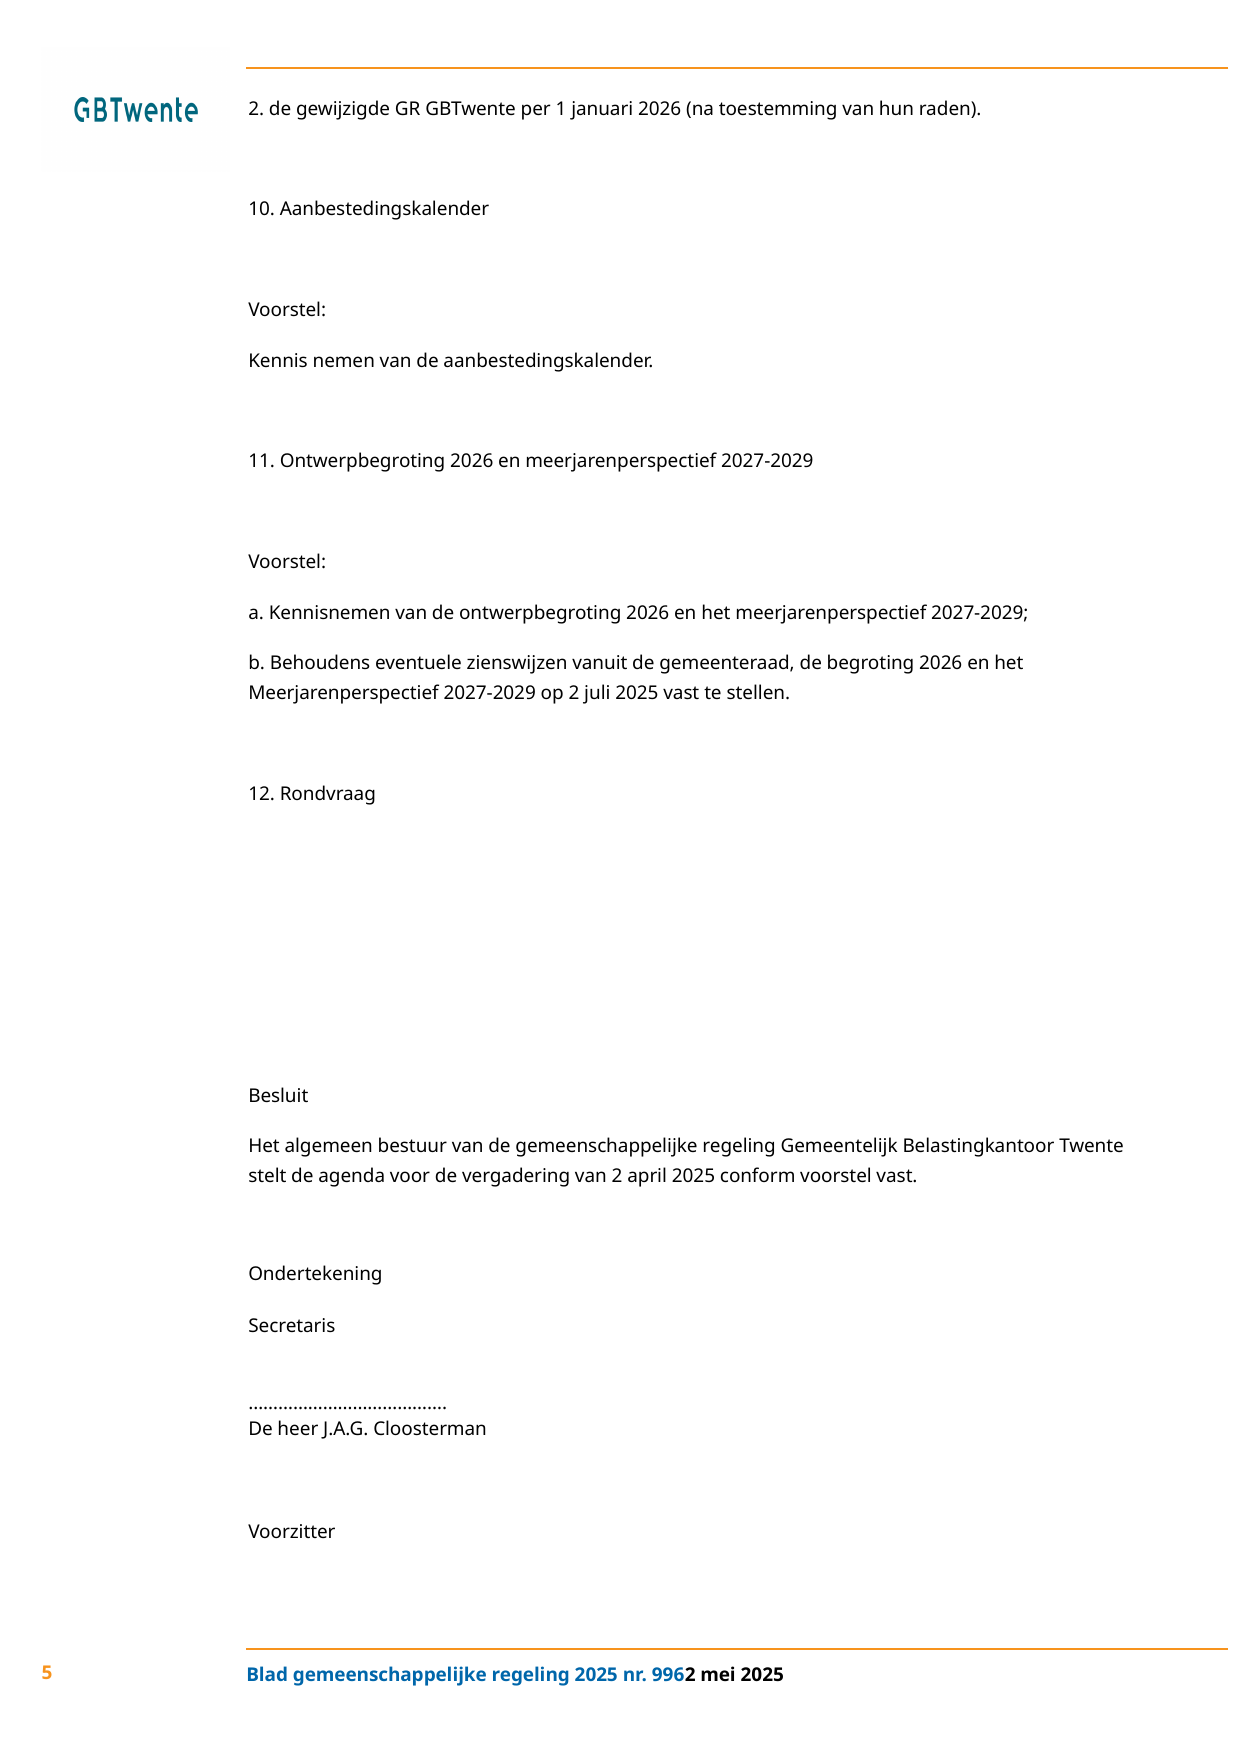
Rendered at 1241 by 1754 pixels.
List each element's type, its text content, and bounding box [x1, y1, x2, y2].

text 2. de gewijzigde GR GBTwente per 1 januari 2026 (na toestemming van hun raden). [248, 95, 1152, 121]
text Voorstel: [248, 548, 1152, 574]
text Voorzitter [248, 1518, 1152, 1543]
text Besluit [248, 1082, 1152, 1108]
text a. Kennisnemen van de ontwerpbegroting 2026 en het meerjarenperspectief 2027-2029; [248, 599, 1152, 625]
text Voorstel: [248, 296, 1152, 322]
picture [41, 47, 231, 172]
text …………………………………. [248, 1389, 1152, 1415]
text Het algemeen bestuur van de gemeenschappelijke regeling Gemeentelijk Belastingkantoor Twente stelt de agenda voor de vergadering van 2 april 2025 conform voorstel vast. [248, 1133, 1152, 1188]
text b. Behoudens eventuele zienswijzen vanuit de gemeenteraad, de begroting 2026 en het Meerjarenperspectief 2027-2029 op 2 juli 2025 vast te stellen. [248, 649, 1152, 705]
text 10. Aanbestedingskalender [248, 196, 1152, 221]
text Ondertekening [248, 1261, 1152, 1286]
text De heer J.A.G. Cloosterman [248, 1415, 1152, 1441]
text 11. Ontwerpbegroting 2026 en meerjarenperspectief 2027-2029 [248, 448, 1152, 473]
text Secretaris [248, 1312, 1152, 1338]
text 12. Rondvraag [248, 780, 1152, 806]
text Kennis nemen van de aanbestedingskalender. [248, 347, 1152, 373]
